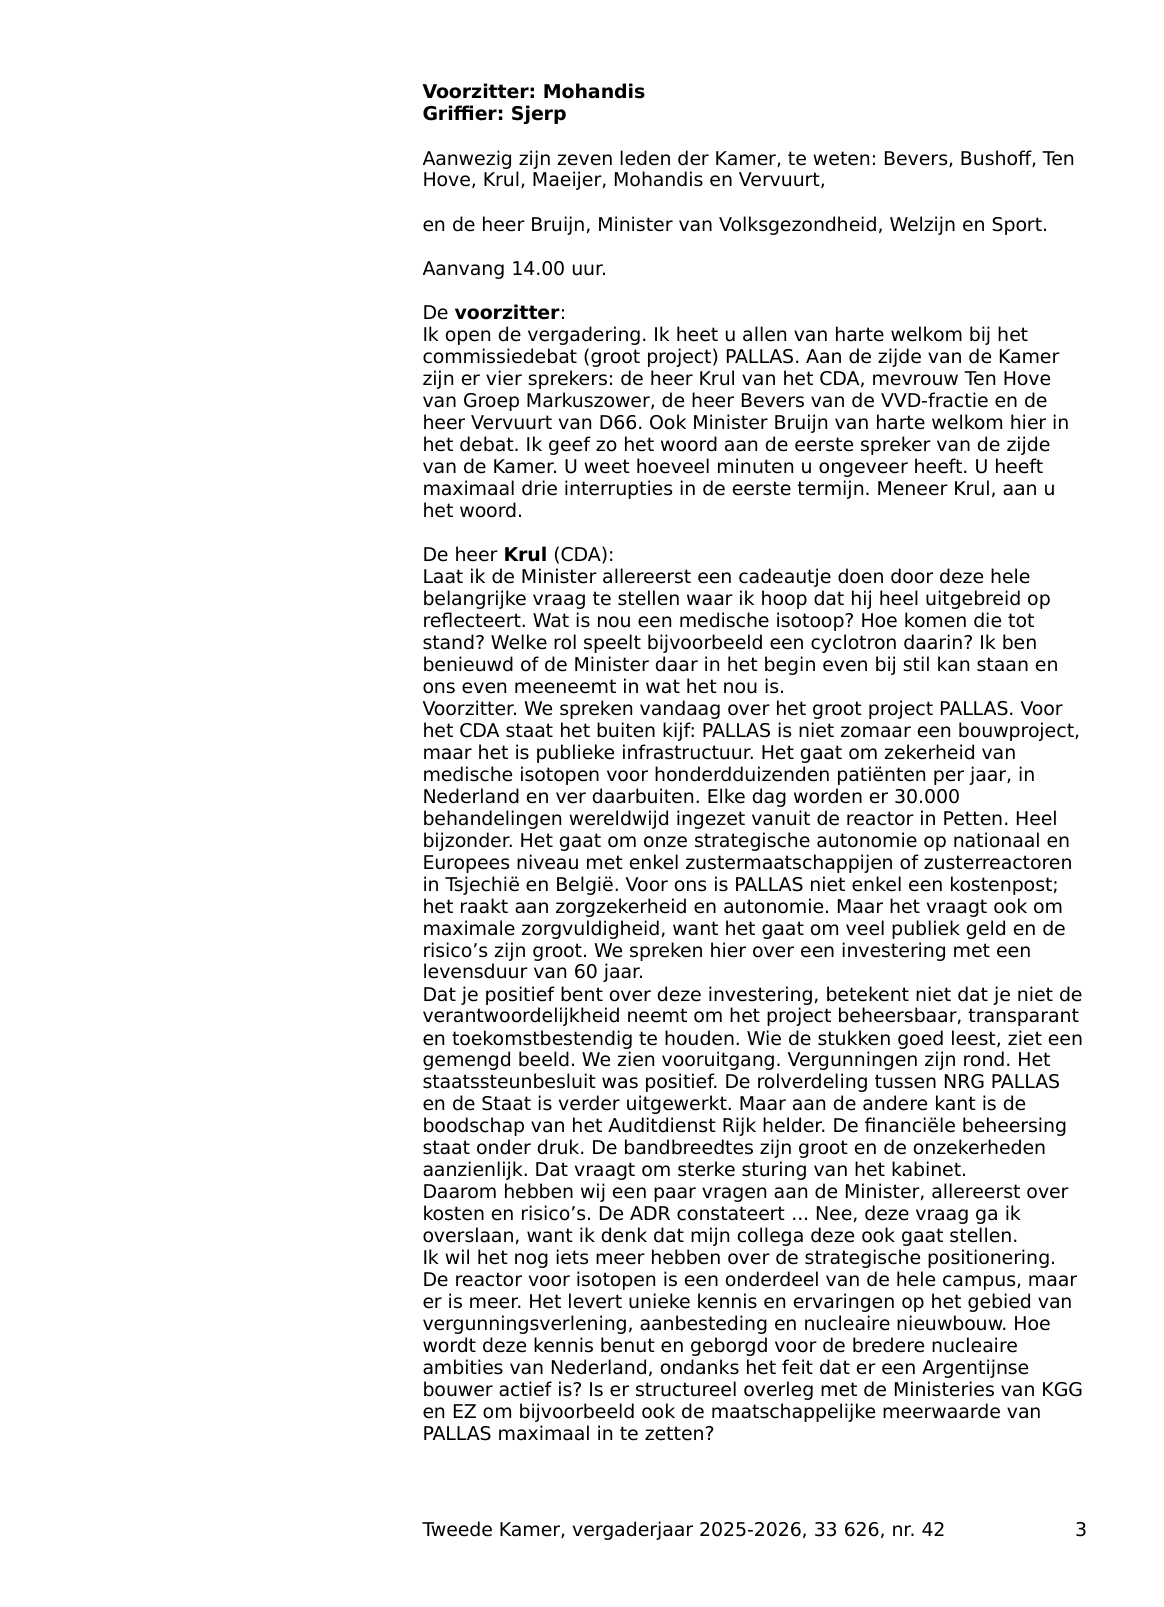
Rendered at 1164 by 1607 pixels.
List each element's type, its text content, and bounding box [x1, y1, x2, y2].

text Dat je positief bent over deze investering, betekent niet dat je niet de verantwoordelijkheid neemt om het project beheersbaar, transparant en toekomstbestendig te houden. Wie de stukken goed leest, ziet een gemengd beeld. We zien vooruitgang. Vergunningen zijn rond. Het staatssteunbesluit was positief. De rolverdeling tussen NRG PALLAS en de Staat is verder uitgewerkt. Maar aan de andere kant is de boodschap van het Auditdienst Rijk helder. De financiële beheersing staat onder druk. De bandbreedtes zijn groot en de onzekerheden aanzienlijk. Dat vraagt om sterke sturing van het kabinet. [422, 983, 1087, 1181]
text Griffier: Sjerp [422, 103, 1087, 125]
text Aanwezig zijn zeven leden der Kamer, te weten: Bevers, Bushoff, Ten Hove, Krul, Maeijer, Mohandis en Vervuurt, [422, 147, 1087, 191]
text Daarom hebben wij een paar vragen aan de Minister, allereerst over kosten en risico’s. De ADR constateert ... Nee, deze vraag ga ik overslaan, want ik denk dat mijn collega deze ook gaat stellen. [422, 1181, 1087, 1247]
text Aanvang 14.00 uur. [422, 258, 1087, 280]
text Laat ik de Minister allereerst een cadeautje doen door deze hele belangrijke vraag te stellen waar ik hoop dat hij heel uitgebreid op reflecteert. Wat is nou een medische isotoop? Hoe komen die tot stand? Welke rol speelt bijvoorbeeld een cyclotron daarin? Ik ben benieuwd of de Minister daar in het begin even bij stil kan staan en ons even meeneemt in wat het nou is. [422, 566, 1087, 698]
text Ik open de vergadering. Ik heet u allen van harte welkom bij het commissiedebat (groot project) PALLAS. Aan de zijde van de Kamer zijn er vier sprekers: de heer Krul van het CDA, mevrouw Ten Hove van Groep Markuszower, de heer Bevers van de VVD-fractie en de heer Vervuurt van D66. Ook Minister Bruijn van harte welkom hier in het debat. Ik geef zo het woord aan de eerste spreker van de zijde van de Kamer. U weet hoeveel minuten u ongeveer heeft. U heeft maximaal drie interrupties in de eerste termijn. Meneer Krul, aan u het woord. [422, 324, 1087, 522]
text Ik wil het nog iets meer hebben over de strategische positionering. De reactor voor isotopen is een onderdeel van de hele campus, maar er is meer. Het levert unieke kennis en ervaringen op het gebied van vergunningsverlening, aanbesteding en nucleaire nieuwbouw. Hoe wordt deze kennis benut en geborgd voor de bredere nucleaire ambities van Nederland, ondanks het feit dat er een Argentijnse bouwer actief is? Is er structureel overleg met de Ministeries van KGG en EZ om bijvoorbeeld ook de maatschappelijke meerwaarde van PALLAS maximaal in te zetten? [422, 1247, 1087, 1445]
text en de heer Bruijn, Minister van Volksgezondheid, Welzijn en Sport. [422, 213, 1087, 236]
text De heer Krul (CDA): [422, 544, 1087, 566]
text Voorzitter: Mohandis [422, 81, 1087, 103]
text Voorzitter. We spreken vandaag over het groot project PALLAS. Voor het CDA staat het buiten kijf: PALLAS is niet zomaar een bouwproject, maar het is publieke infrastructuur. Het gaat om zekerheid van medische isotopen voor honderdduizenden patiënten per jaar, in Nederland en ver daarbuiten. Elke dag worden er 30.000 behandelingen wereldwijd ingezet vanuit de reactor in Petten. Heel bijzonder. Het gaat om onze strategische autonomie op nationaal en Europees niveau met enkel zustermaatschappijen of zusterreactoren in Tsjechië en België. Voor ons is PALLAS niet enkel een kostenpost; het raakt aan zorgzekerheid en autonomie. Maar het vraagt ook om maximale zorgvuldigheid, want het gaat om veel publiek geld en de risico’s zijn groot. We spreken hier over een investering met een levensduur van 60 jaar. [422, 698, 1087, 983]
text De voorzitter: [422, 302, 1087, 324]
